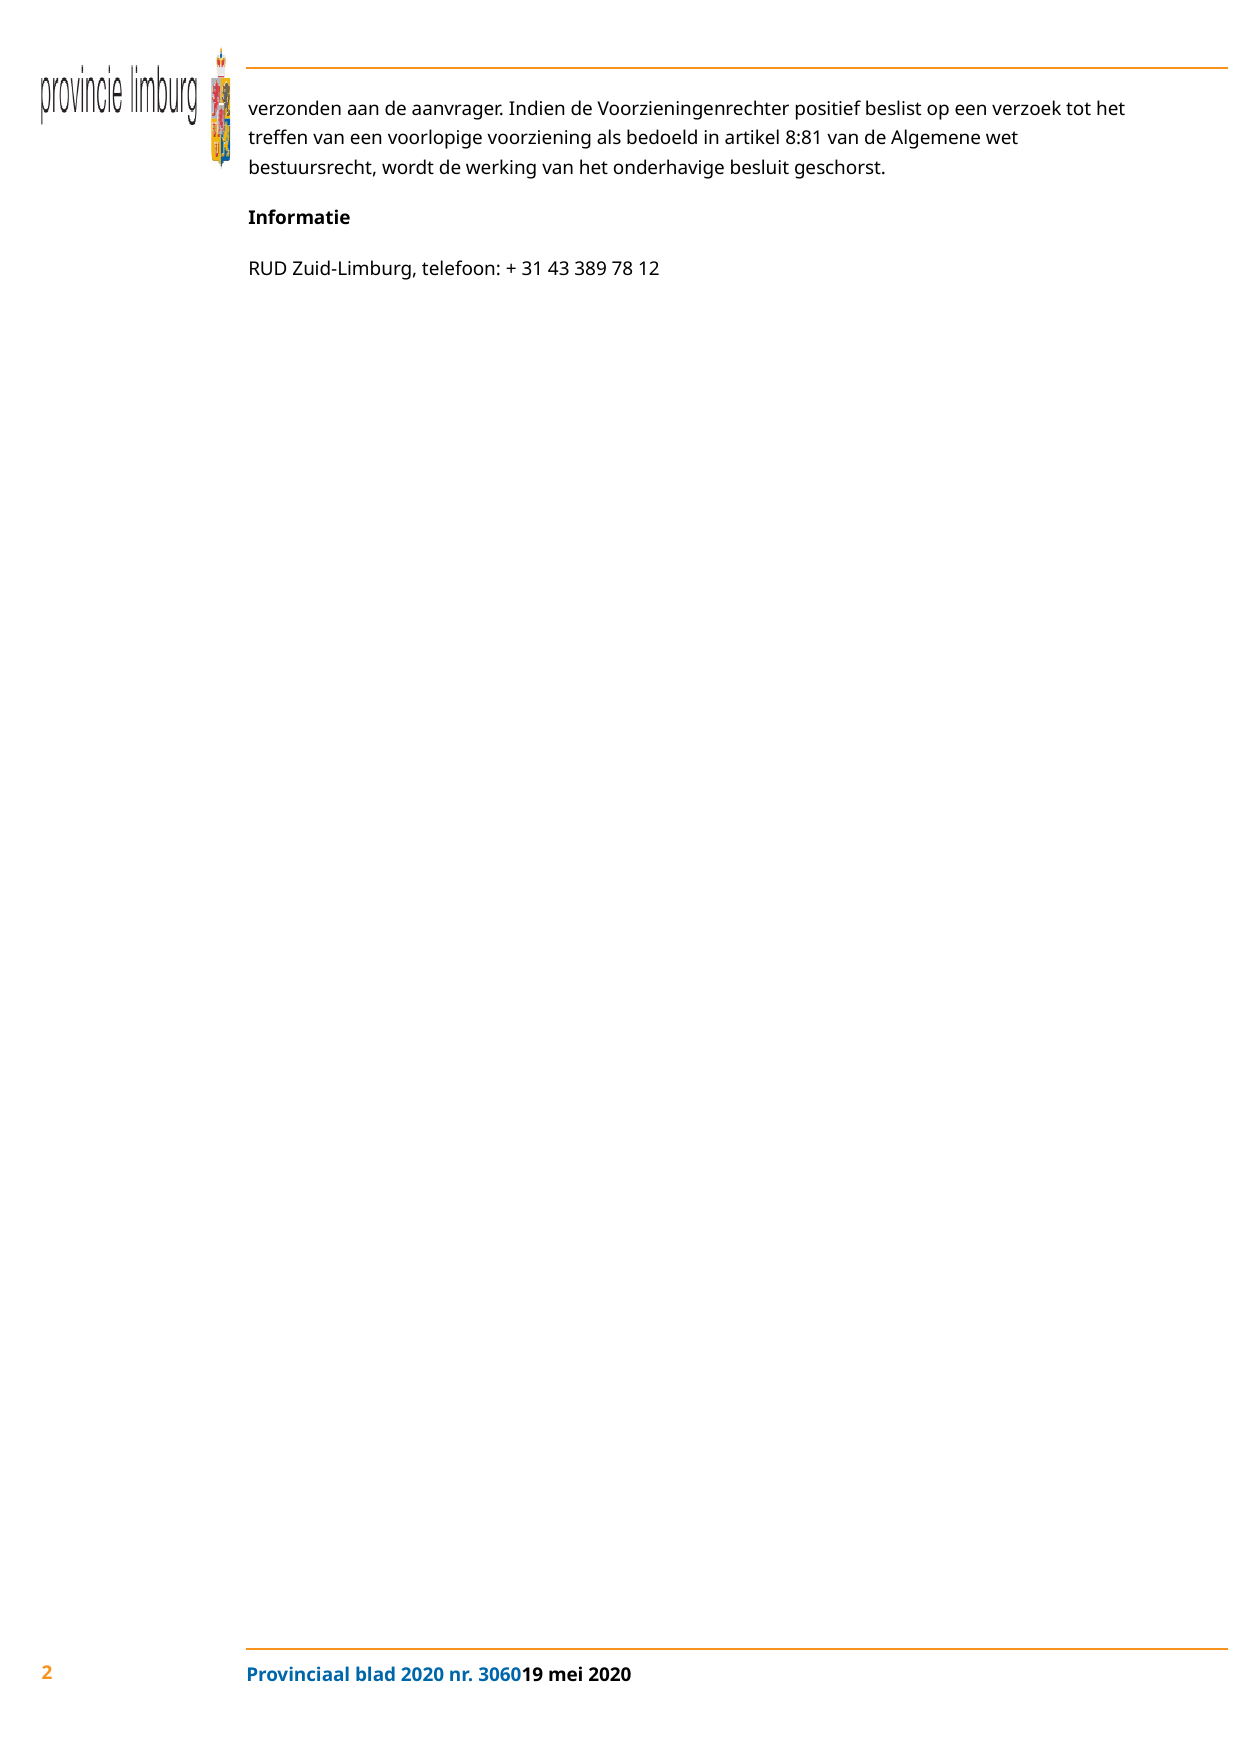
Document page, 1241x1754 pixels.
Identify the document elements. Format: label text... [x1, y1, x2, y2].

text Informatie [248, 204, 1152, 230]
picture [41, 47, 231, 172]
text verzonden aan de aanvrager. Indien de Voorzieningenrechter positief beslist op een verzoek tot het treffen van een voorlopige voorziening als bedoeld in artikel 8:81 van de Algemene wet bestuursrecht, wordt de werking van het onderhavige besluit geschorst. [248, 95, 1152, 180]
text RUD Zuid-Limburg, telefoon: + 31 43 389 78 12 [248, 255, 1152, 281]
